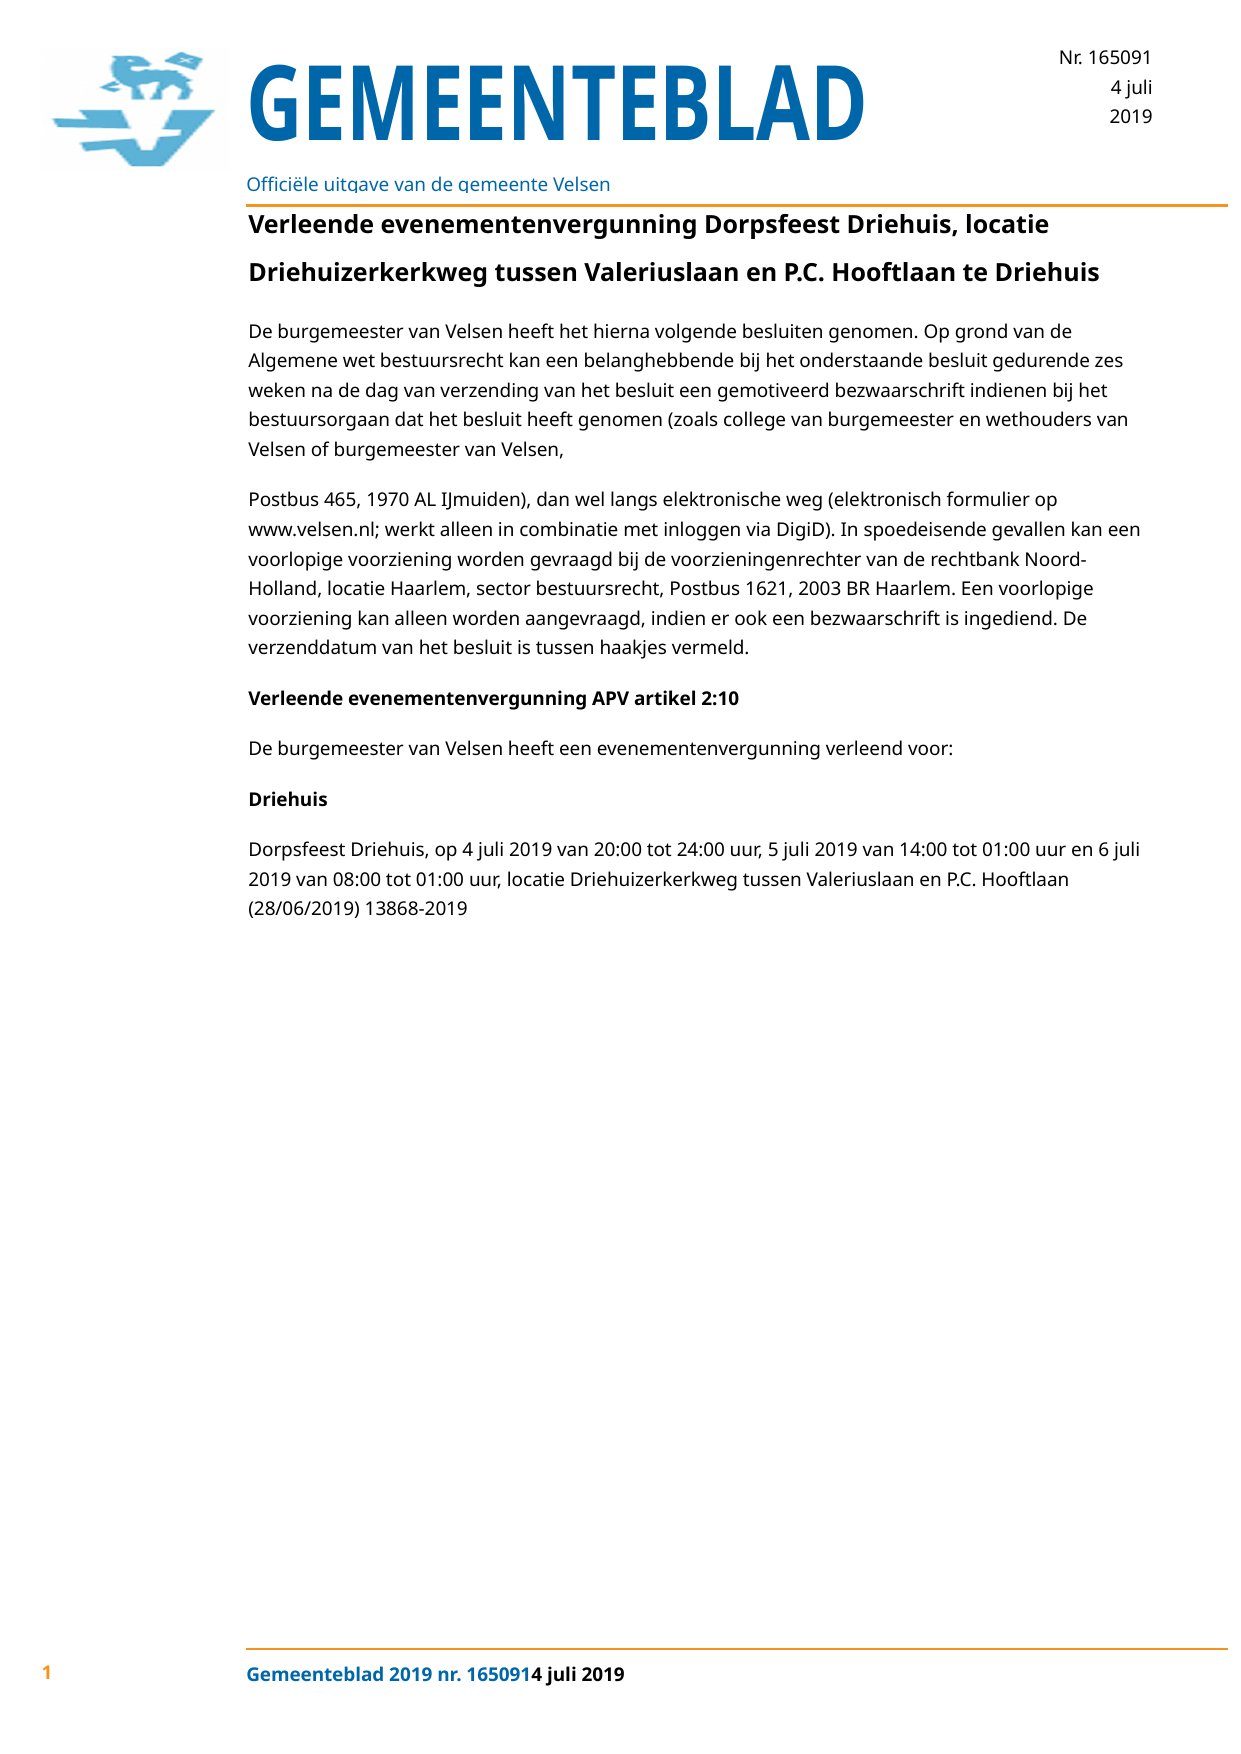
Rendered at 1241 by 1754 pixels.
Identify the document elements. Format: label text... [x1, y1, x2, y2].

text Driehuis [248, 786, 1152, 812]
text Verleende evenementenvergunning APV artikel 2:10 [248, 685, 1152, 711]
text Dorpsfeest Driehuis, op 4 juli 2019 van 20:00 tot 24:00 uur, 5 juli 2019 van 14:00 tot 01:00 uur en 6 juli 2019 van 08:00 tot 01:00 uur, locatie Driehuizerkerkweg tussen Valeriuslaan en P.C. Hooftlaan (28/06/2019) 13868-2019 [248, 836, 1152, 921]
text Verleende evenementenvergunning Dorpsfeest Driehuis, locatie Driehuizerkerkweg tussen Valeriuslaan en P.C. Hooftlaan te Driehuis [248, 207, 1152, 288]
text De burgemeester van Velsen heeft het hierna volgende besluiten genomen. Op grond van de Algemene wet bestuursrecht kan een belanghebbende bij het onderstaande besluit gedurende zes weken na de dag van verzending van het besluit een gemotiveerd bezwaarschrift indienen bij het bestuursorgaan dat het besluit heeft genomen (zoals college van burgemeester en wethouders van Velsen of burgemeester van Velsen, [248, 318, 1152, 462]
text Postbus 465, 1970 AL IJmuiden), dan wel langs elektronische weg (elektronisch formulier op www.velsen.nl; werkt alleen in combinatie met inloggen via DigiD). In spoedeisende gevallen kan een voorlopige voorziening worden gevraagd bij de voorzieningenrechter van de rechtbank Noord-Holland, locatie Haarlem, sector bestuursrecht, Postbus 1621, 2003 BR Haarlem. Een voorlopige voorziening kan alleen worden aangevraagd, indien er ook een bezwaarschrift is ingediend. De verzenddatum van het besluit is tussen haakjes vermeld. [248, 487, 1152, 660]
picture [41, 47, 231, 172]
text De burgemeester van Velsen heeft een evenementenvergunning verleend voor: [248, 735, 1152, 761]
